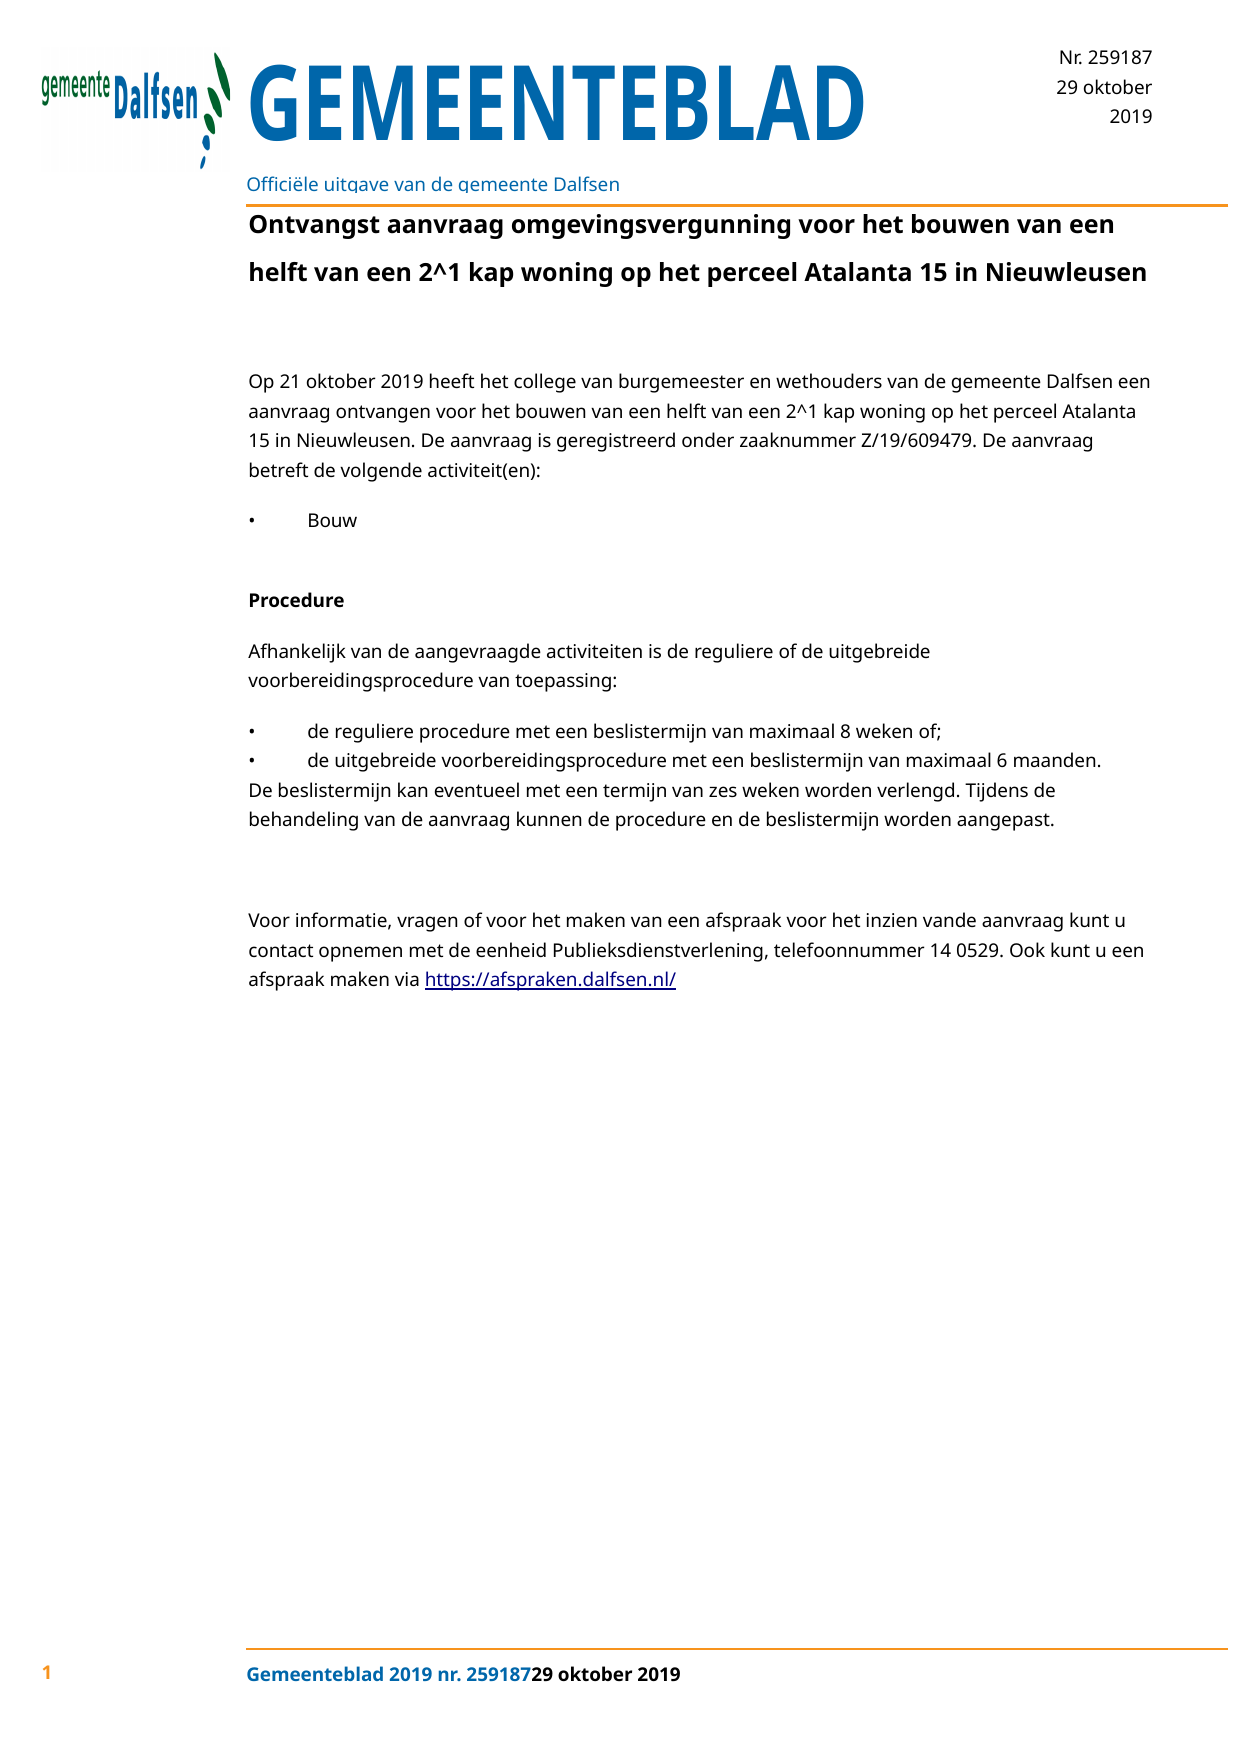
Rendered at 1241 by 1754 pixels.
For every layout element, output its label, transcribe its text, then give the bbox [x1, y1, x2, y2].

text Op 21 oktober 2019 heeft het college van burgemeester en wethouders van de gemeente Dalfsen een aanvraag ontvangen voor het bouwen van een helft van een 2^1 kap woning op het perceel Atalanta 15 in Nieuwleusen. De aanvraag is geregistreerd onder zaaknummer Z/19/609479. De aanvraag betreft de volgende activiteit(en): [248, 368, 1152, 483]
picture [41, 47, 231, 172]
text Voor informatie, vragen of voor het maken van een afspraak voor het inzien vande aanvraag kunt u contact opnemen met de eenheid Publieksdienstverlening, telefoonnummer 14 0529. Ook kunt u een afspraak maken via https://afspraken.dalfsen.nl/ [248, 907, 1152, 992]
text De beslistermijn kan eventueel met een termijn van zes weken worden verlengd. Tijdens de behandeling van de aanvraag kunnen de procedure en de beslistermijn worden aangepast. [248, 777, 1152, 832]
list de uitgebreide voorbereidingsprocedure met een beslistermijn van maximaal 6 maanden. [248, 747, 1152, 773]
list Bouw [248, 507, 1152, 533]
text Ontvangst aanvraag omgevingsvergunning voor het bouwen van een helft van een 2^1 kap woning op het perceel Atalanta 15 in Nieuwleusen [248, 207, 1152, 288]
text Procedure [248, 587, 1152, 613]
text Afhankelijk van de aangevraagde activiteiten is de reguliere of de uitgebreide voorbereidingsprocedure van toepassing: [248, 638, 1152, 693]
list de reguliere procedure met een beslistermijn van maximaal 8 weken of; [248, 718, 1152, 744]
